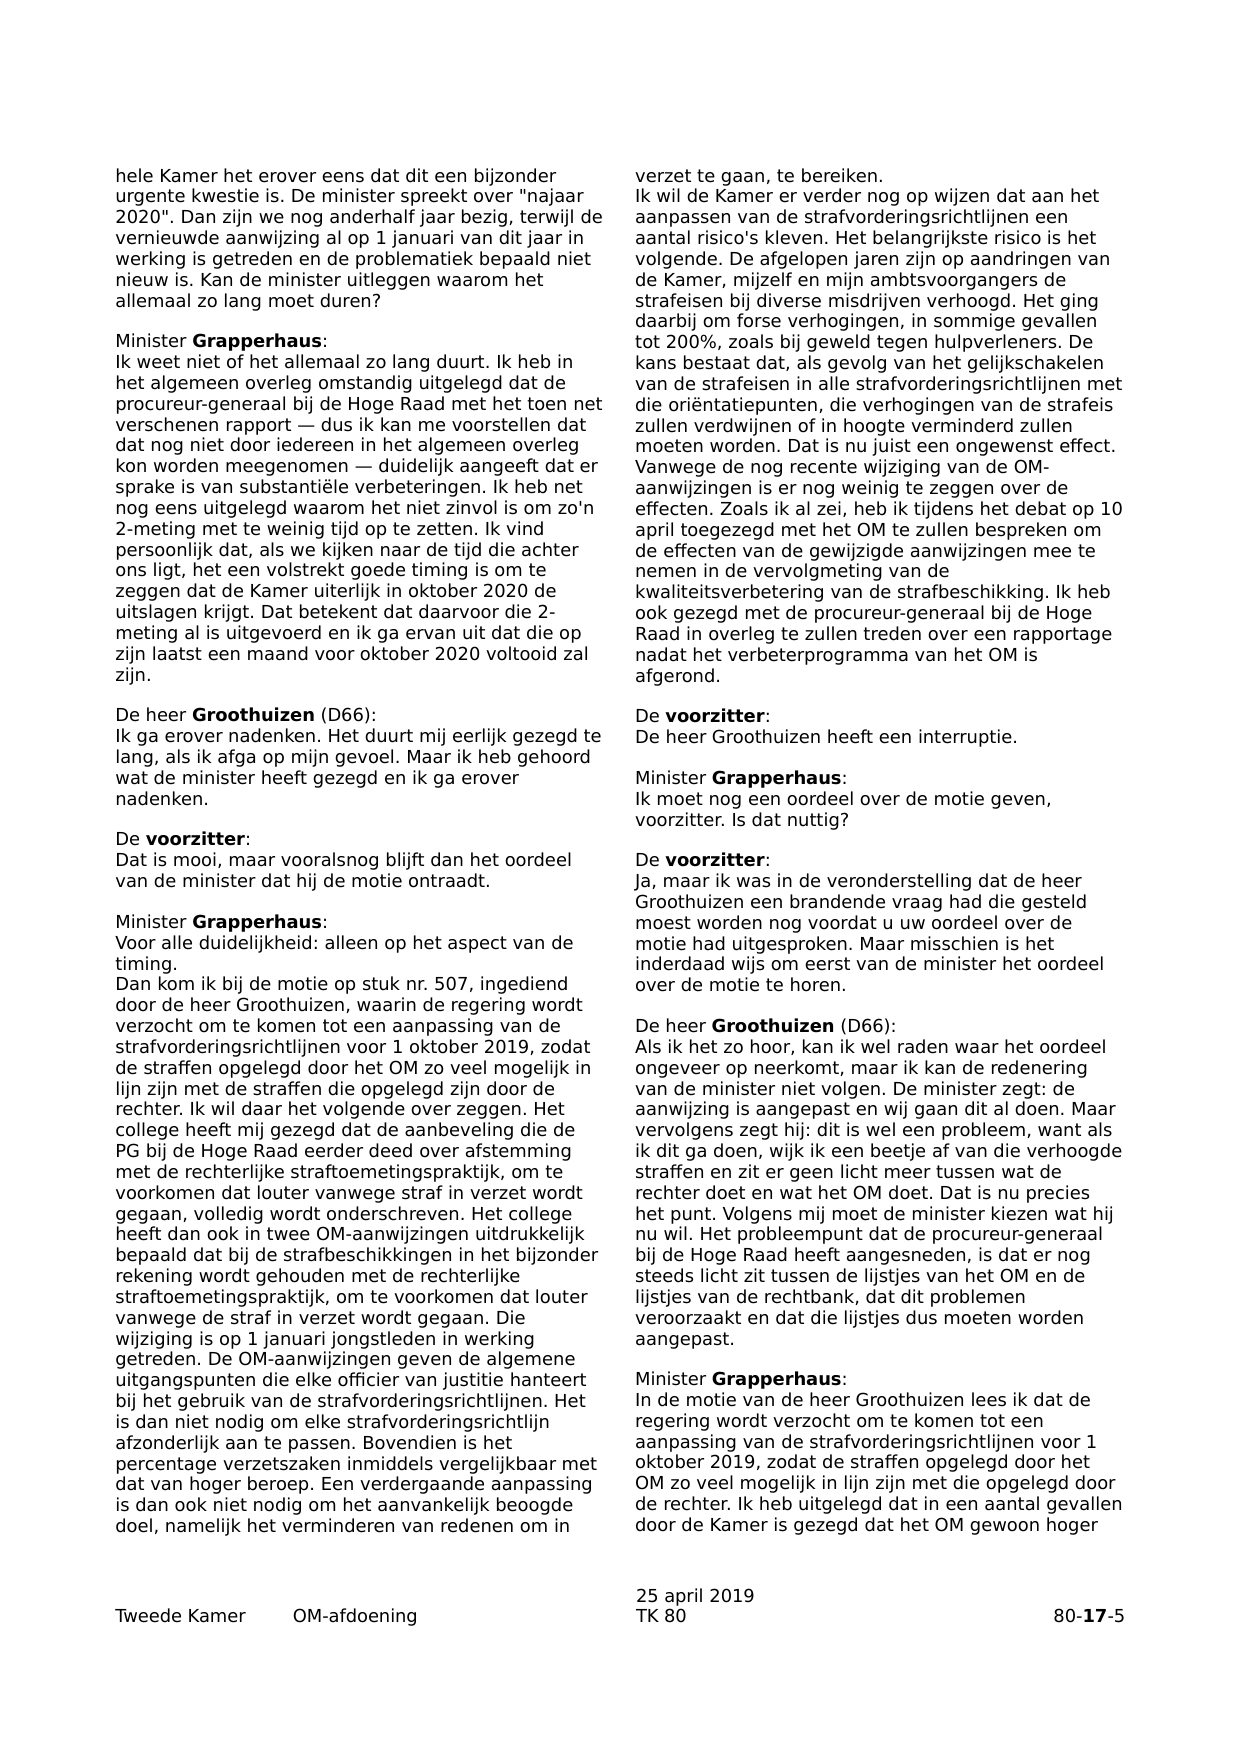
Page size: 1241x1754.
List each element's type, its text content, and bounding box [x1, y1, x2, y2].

text Dan kom ik bij de motie op stuk nr. 507, ingediend door de heer Groothuizen, waarin de regering wordt verzocht om te komen tot een aanpassing van de strafvorderingsrichtlijnen voor 1 oktober 2019, zodat de straffen opgelegd door het OM zo veel mogelijk in lijn zijn met de straffen die opgelegd zijn door de rechter. Ik wil daar het volgende over zeggen. Het college heeft mij gezegd dat de aanbeveling die de PG bij de Hoge Raad eerder deed over afstemming met de rechterlijke straftoemetingspraktijk, om te voorkomen dat louter vanwege straf in verzet wordt gegaan, volledig wordt onderschreven. Het college heeft dan ook in twee OM-aanwijzingen uitdrukkelijk bepaald dat bij de strafbeschikkingen in het bijzonder rekening wordt gehouden met de rechterlijke straftoemetingspraktijk, om te voorkomen dat louter vanwege de straf in verzet wordt gegaan. Die wijziging is op 1 januari jongstleden in werking getreden. De OM-aanwijzingen geven de algemene uitgangspunten die elke officier van justitie hanteert bij het gebruik van de strafvorderingsrichtlijnen. Het is dan niet nodig om elke strafvorderingsrichtlijn afzonderlijk aan te passen. Bovendien is het percentage verzetszaken inmiddels vergelijkbaar met dat van hoger beroep. Een verdergaande aanpassing is dan ook niet nodig om het aanvankelijk beoogde doel, namelijk het verminderen van redenen om in [115, 974, 605, 1537]
text Vanwege de nog recente wijziging van de OM-aanwijzingen is er nog weinig te zeggen over de effecten. Zoals ik al zei, heb ik tijdens het debat op 10 april toegezegd met het OM te zullen bespreken om de effecten van de gewijzigde aanwijzingen mee te nemen in de vervolgmeting van de kwaliteitsverbetering van de strafbeschikking. Ik heb ook gezegd met de procureur-generaal bij de Hoge Raad in overleg te zullen treden over een rapportage nadat het verbeterprogramma van het OM is afgerond. [635, 457, 1125, 686]
text De heer Groothuizen heeft een interruptie. [635, 727, 1125, 748]
text verzet te gaan, te bereiken. [635, 165, 1125, 186]
text Ik moet nog een oordeel over de motie geven, voorzitter. Is dat nuttig? [635, 788, 1125, 830]
text De heer Groothuizen (D66): [635, 1016, 1125, 1037]
text De voorzitter: [635, 850, 1125, 871]
text De voorzitter: [115, 829, 605, 850]
text Ik weet niet of het allemaal zo lang duurt. Ik heb in het algemeen overleg omstandig uitgelegd dat de procureur-generaal bij de Hoge Raad met het toen net verschenen rapport — dus ik kan me voorstellen dat dat nog niet door iedereen in het algemeen overleg kon worden meegenomen — duidelijk aangeeft dat er sprake is van substantiële verbeteringen. Ik heb net nog eens uitgelegd waarom het niet zinvol is om zo'n 2-meting met te weinig tijd op te zetten. Ik vind persoonlijk dat, als we kijken naar de tijd die achter ons ligt, het een volstrekt goede timing is om te zeggen dat de Kamer uiterlijk in oktober 2020 de uitslagen krijgt. Dat betekent dat daarvoor die 2-meting al is uitgevoerd en ik ga ervan uit dat die op zijn laatst een maand voor oktober 2020 voltooid zal zijn. [115, 352, 605, 685]
text Ik ga erover nadenken. Het duurt mij eerlijk gezegd te lang, als ik afga op mijn gevoel. Maar ik heb gehoord wat de minister heeft gezegd en ik ga erover nadenken. [115, 726, 605, 809]
text Dat is mooi, maar vooralsnog blijft dan het oordeel van de minister dat hij de motie ontraadt. [115, 850, 605, 892]
text Voor alle duidelijkheid: alleen op het aspect van de timing. [115, 932, 605, 974]
text Minister Grapperhaus: [635, 1369, 1125, 1390]
text De voorzitter: [635, 706, 1125, 727]
text In de motie van de heer Groothuizen lees ik dat de regering wordt verzocht om te komen tot een aanpassing van de strafvorderingsrichtlijnen voor 1 oktober 2019, zodat de straffen opgelegd door het OM zo veel mogelijk in lijn zijn met die opgelegd door de rechter. Ik heb uitgelegd dat in een aantal gevallen door de Kamer is gezegd dat het OM gewoon hoger [635, 1390, 1125, 1536]
text Minister Grapperhaus: [115, 331, 605, 352]
text Als ik het zo hoor, kan ik wel raden waar het oordeel ongeveer op neerkomt, maar ik kan de redenering van de minister niet volgen. De minister zegt: de aanwijzing is aangepast en wij gaan dit al doen. Maar vervolgens zegt hij: dit is wel een probleem, want als ik dit ga doen, wijk ik een beetje af van die verhoogde straffen en zit er geen licht meer tussen wat de rechter doet en wat het OM doet. Dat is nu precies het punt. Volgens mij moet de minister kiezen wat hij nu wil. Het probleempunt dat de procureur-generaal bij de Hoge Raad heeft aangesneden, is dat er nog steeds licht zit tussen de lijstjes van het OM en de lijstjes van de rechtbank, dat dit problemen veroorzaakt en dat die lijstjes dus moeten worden aangepast. [635, 1037, 1125, 1349]
text Ik wil de Kamer er verder nog op wijzen dat aan het aanpassen van de strafvorderingsrichtlijnen een aantal risico's kleven. Het belangrijkste risico is het volgende. De afgelopen jaren zijn op aandringen van de Kamer, mijzelf en mijn ambtsvoorgangers de strafeisen bij diverse misdrijven verhoogd. Het ging daarbij om forse verhogingen, in sommige gevallen tot 200%, zoals bij geweld tegen hulpverleners. De kans bestaat dat, als gevolg van het gelijkschakelen van de strafeisen in alle strafvorderingsrichtlijnen met die oriëntatiepunten, die verhogingen van de strafeis zullen verdwijnen of in hoogte verminderd zullen moeten worden. Dat is nu juist een ongewenst effect. [635, 186, 1125, 457]
text Minister Grapperhaus: [635, 768, 1125, 788]
text De heer Groothuizen (D66): [115, 705, 605, 726]
text hele Kamer het erover eens dat dit een bijzonder urgente kwestie is. De minister spreekt over "najaar 2020". Dan zijn we nog anderhalf jaar bezig, terwijl de vernieuwde aanwijzing al op 1 januari van dit jaar in werking is getreden en de problematiek bepaald niet nieuw is. Kan de minister uitleggen waarom het allemaal zo lang moet duren? [115, 165, 605, 311]
text Ja, maar ik was in de veronderstelling dat de heer Groothuizen een brandende vraag had die gesteld moest worden nog voordat u uw oordeel over de motie had uitgesproken. Maar misschien is het inderdaad wijs om eerst van de minister het oordeel over de motie te horen. [635, 871, 1125, 996]
text Minister Grapperhaus: [115, 912, 605, 932]
